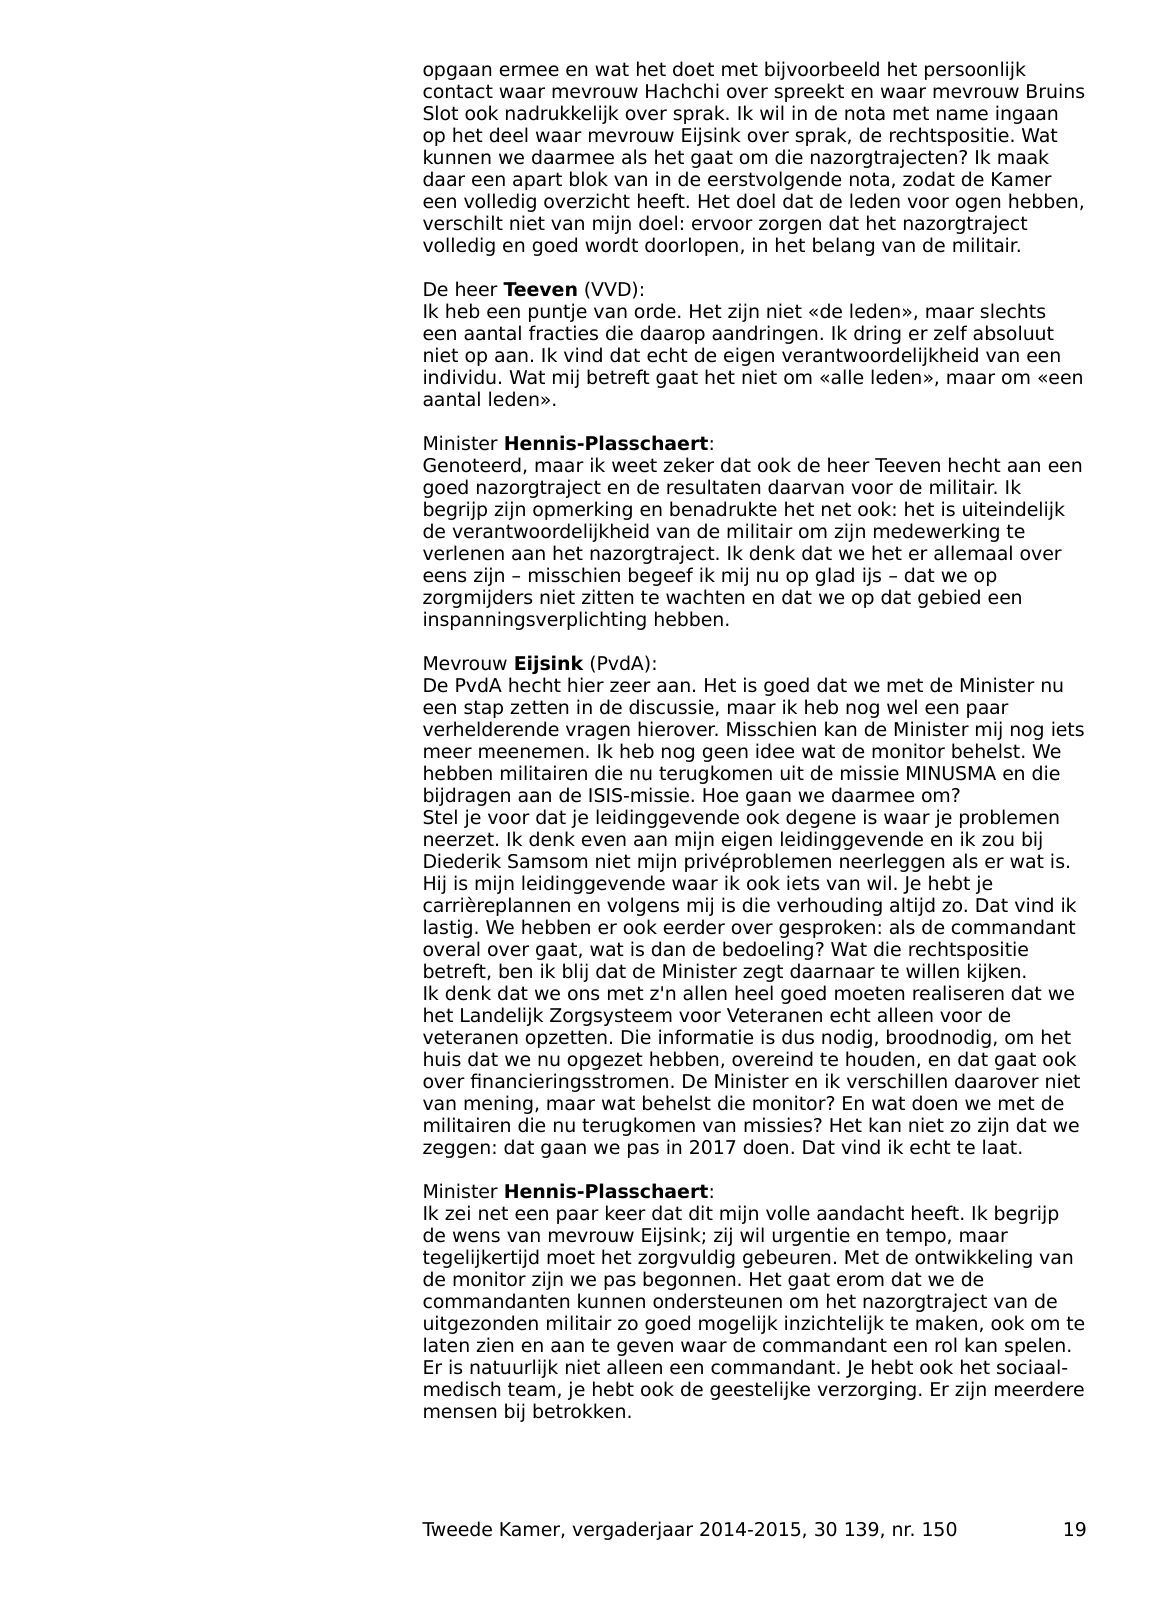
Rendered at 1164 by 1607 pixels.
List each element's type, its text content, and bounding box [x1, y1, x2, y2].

text opgaan ermee en wat het doet met bijvoorbeeld het persoonlijk contact waar mevrouw Hachchi over spreekt en waar mevrouw Bruins Slot ook nadrukkelijk over sprak. Ik wil in de nota met name ingaan op het deel waar mevrouw Eijsink over sprak, de rechtspositie. Wat kunnen we daarmee als het gaat om die nazorgtrajecten? Ik maak daar een apart blok van in de eerstvolgende nota, zodat de Kamer een volledig overzicht heeft. Het doel dat de leden voor ogen hebben, verschilt niet van mijn doel: ervoor zorgen dat het nazorgtraject volledig en goed wordt doorlopen, in het belang van de militair. [422, 59, 1087, 257]
text Stel je voor dat je leidinggevende ook degene is waar je problemen neerzet. Ik denk even aan mijn eigen leidinggevende en ik zou bij Diederik Samsom niet mijn privéproblemen neerleggen als er wat is. Hij is mijn leidinggevende waar ik ook iets van wil. Je hebt je carrièreplannen en volgens mij is die verhouding altijd zo. Dat vind ik lastig. We hebben er ook eerder over gesproken: als de commandant overal over gaat, wat is dan de bedoeling? Wat die rechtspositie betreft, ben ik blij dat de Minister zegt daarnaar te willen kijken. [422, 807, 1087, 983]
text Ik heb een puntje van orde. Het zijn niet «de leden», maar slechts een aantal fracties die daarop aandringen. Ik dring er zelf absoluut niet op aan. Ik vind dat echt de eigen verantwoordelijkheid van een individu. Wat mij betreft gaat het niet om «alle leden», maar om «een aantal leden». [422, 301, 1087, 411]
text Minister Hennis-Plasschaert: [422, 433, 1087, 455]
text Genoteerd, maar ik weet zeker dat ook de heer Teeven hecht aan een goed nazorgtraject en de resultaten daarvan voor de militair. Ik begrijp zijn opmerking en benadrukte het net ook: het is uiteindelijk de verantwoordelijkheid van de militair om zijn medewerking te verlenen aan het nazorgtraject. Ik denk dat we het er allemaal over eens zijn – misschien begeef ik mij nu op glad ijs – dat we op zorgmijders niet zitten te wachten en dat we op dat gebied een inspanningsverplichting hebben. [422, 455, 1087, 631]
text De PvdA hecht hier zeer aan. Het is goed dat we met de Minister nu een stap zetten in de discussie, maar ik heb nog wel een paar verhelderende vragen hierover. Misschien kan de Minister mij nog iets meer meenemen. Ik heb nog geen idee wat de monitor behelst. We hebben militairen die nu terugkomen uit de missie MINUSMA en die bijdragen aan de ISIS-missie. Hoe gaan we daarmee om? [422, 675, 1087, 807]
text Minister Hennis-Plasschaert: [422, 1181, 1087, 1203]
text Ik zei net een paar keer dat dit mijn volle aandacht heeft. Ik begrijp de wens van mevrouw Eijsink; zij wil urgentie en tempo, maar tegelijkertijd moet het zorgvuldig gebeuren. Met de ontwikkeling van de monitor zijn we pas begonnen. Het gaat erom dat we de commandanten kunnen ondersteunen om het nazorgtraject van de uitgezonden militair zo goed mogelijk inzichtelijk te maken, ook om te laten zien en aan te geven waar de commandant een rol kan spelen. Er is natuurlijk niet alleen een commandant. Je hebt ook het sociaal-medisch team, je hebt ook de geestelijke verzorging. Er zijn meerdere mensen bij betrokken. [422, 1203, 1087, 1423]
text De heer Teeven (VVD): [422, 279, 1087, 301]
text Ik denk dat we ons met z'n allen heel goed moeten realiseren dat we het Landelijk Zorgsysteem voor Veteranen echt alleen voor de veteranen opzetten. Die informatie is dus nodig, broodnodig, om het huis dat we nu opgezet hebben, overeind te houden, en dat gaat ook over financieringsstromen. De Minister en ik verschillen daarover niet van mening, maar wat behelst die monitor? En wat doen we met de militairen die nu terugkomen van missies? Het kan niet zo zijn dat we zeggen: dat gaan we pas in 2017 doen. Dat vind ik echt te laat. [422, 983, 1087, 1159]
text Mevrouw Eijsink (PvdA): [422, 653, 1087, 675]
